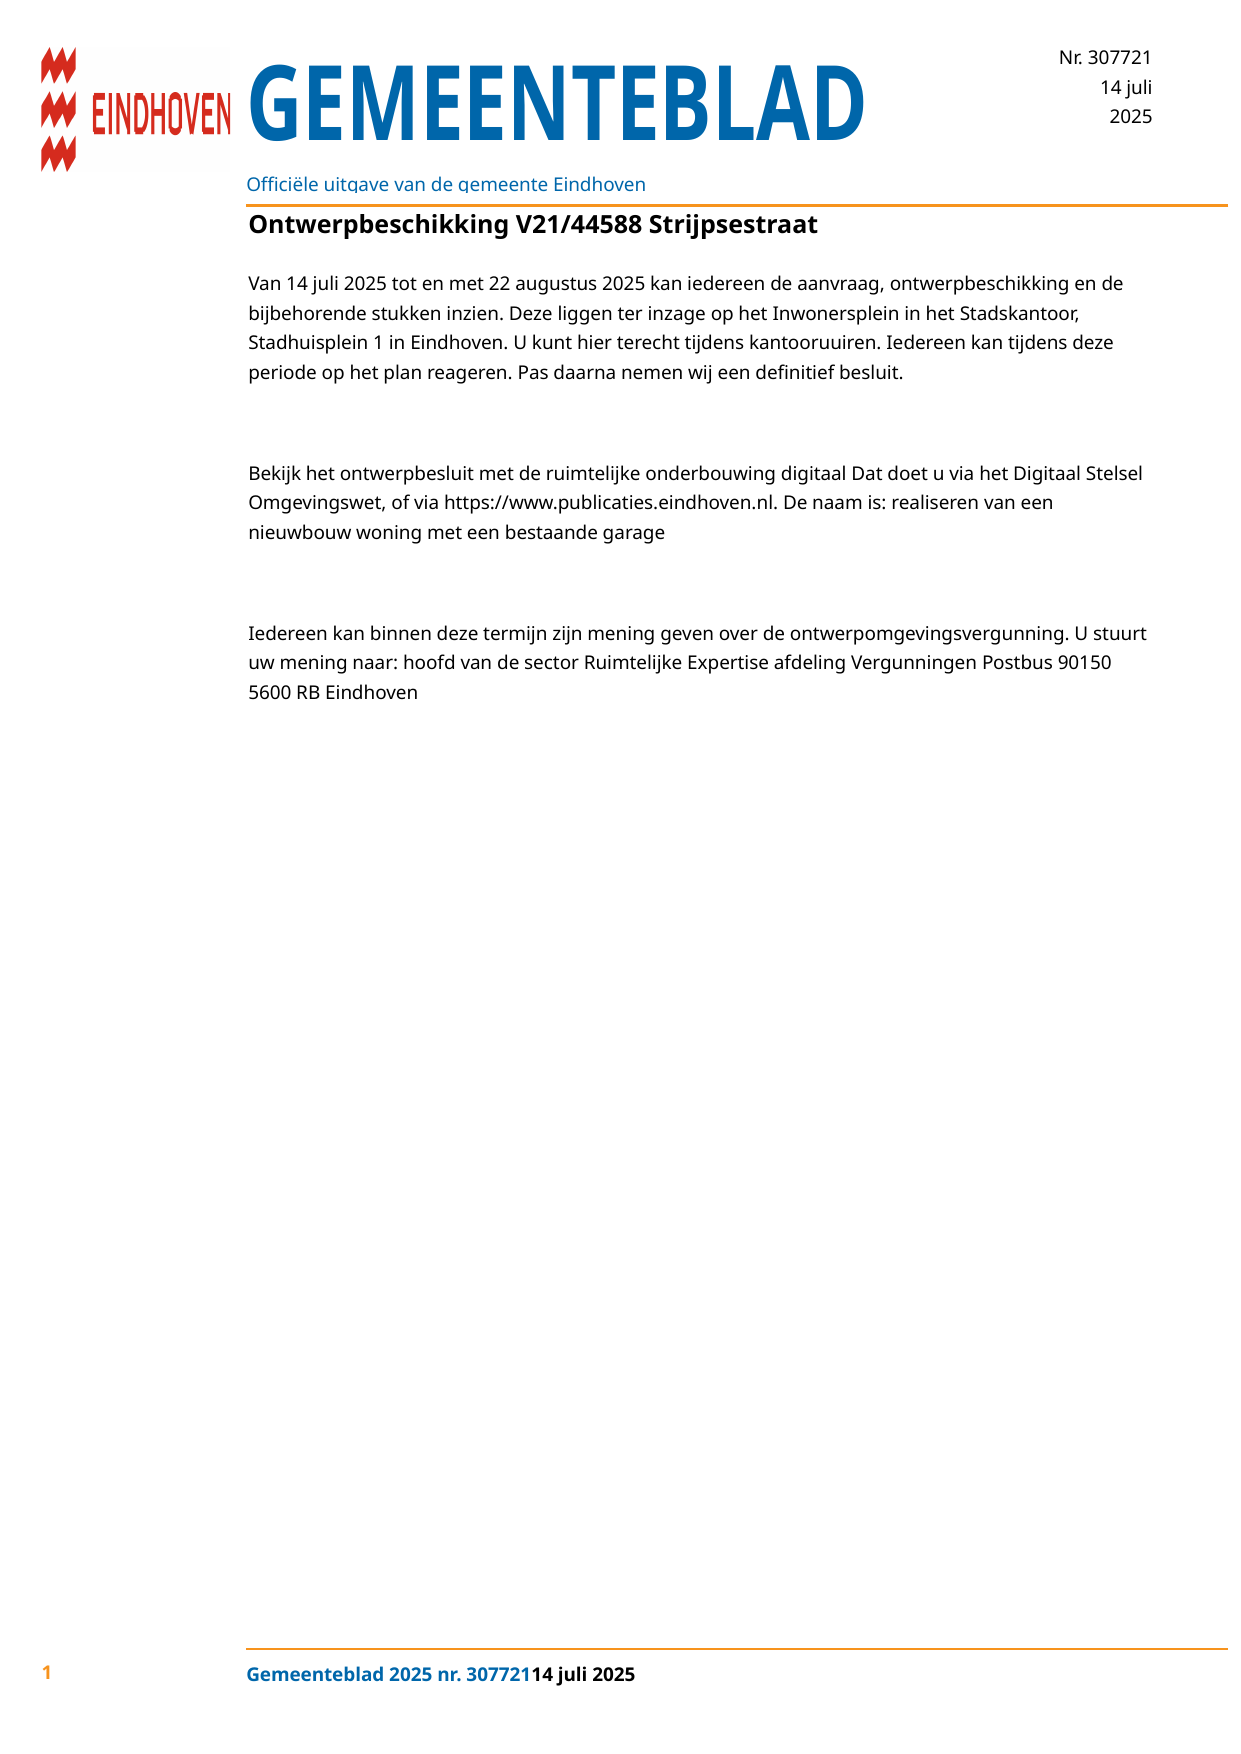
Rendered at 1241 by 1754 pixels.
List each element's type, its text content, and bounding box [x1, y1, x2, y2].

text Bekijk het ontwerpbesluit met de ruimtelijke onderbouwing digitaal Dat doet u via het Digitaal Stelsel Omgevingswet, of via https://www.publicaties.eindhoven.nl. De naam is: realiseren van een nieuwbouw woning met een bestaande garage [248, 460, 1152, 545]
text Ontwerpbeschikking V21/44588 Strijpsestraat [248, 207, 1152, 241]
picture [41, 47, 231, 172]
text Van 14 juli 2025 tot en met 22 augustus 2025 kan iedereen de aanvraag, ontwerpbeschikking en de bijbehorende stukken inzien. Deze liggen ter inzage op het Inwonersplein in het Stadskantoor, Stadhuisplein 1 in Eindhoven. U kunt hier terecht tijdens kantooruuiren. Iedereen kan tijdens deze periode op het plan reageren. Pas daarna nemen wij een definitief besluit. [248, 270, 1152, 385]
text Iedereen kan binnen deze termijn zijn mening geven over de ontwerpomgevingsvergunning. U stuurt uw mening naar: hoofd van de sector Ruimtelijke Expertise afdeling Vergunningen Postbus 90150 5600 RB Eindhoven [248, 620, 1152, 705]
